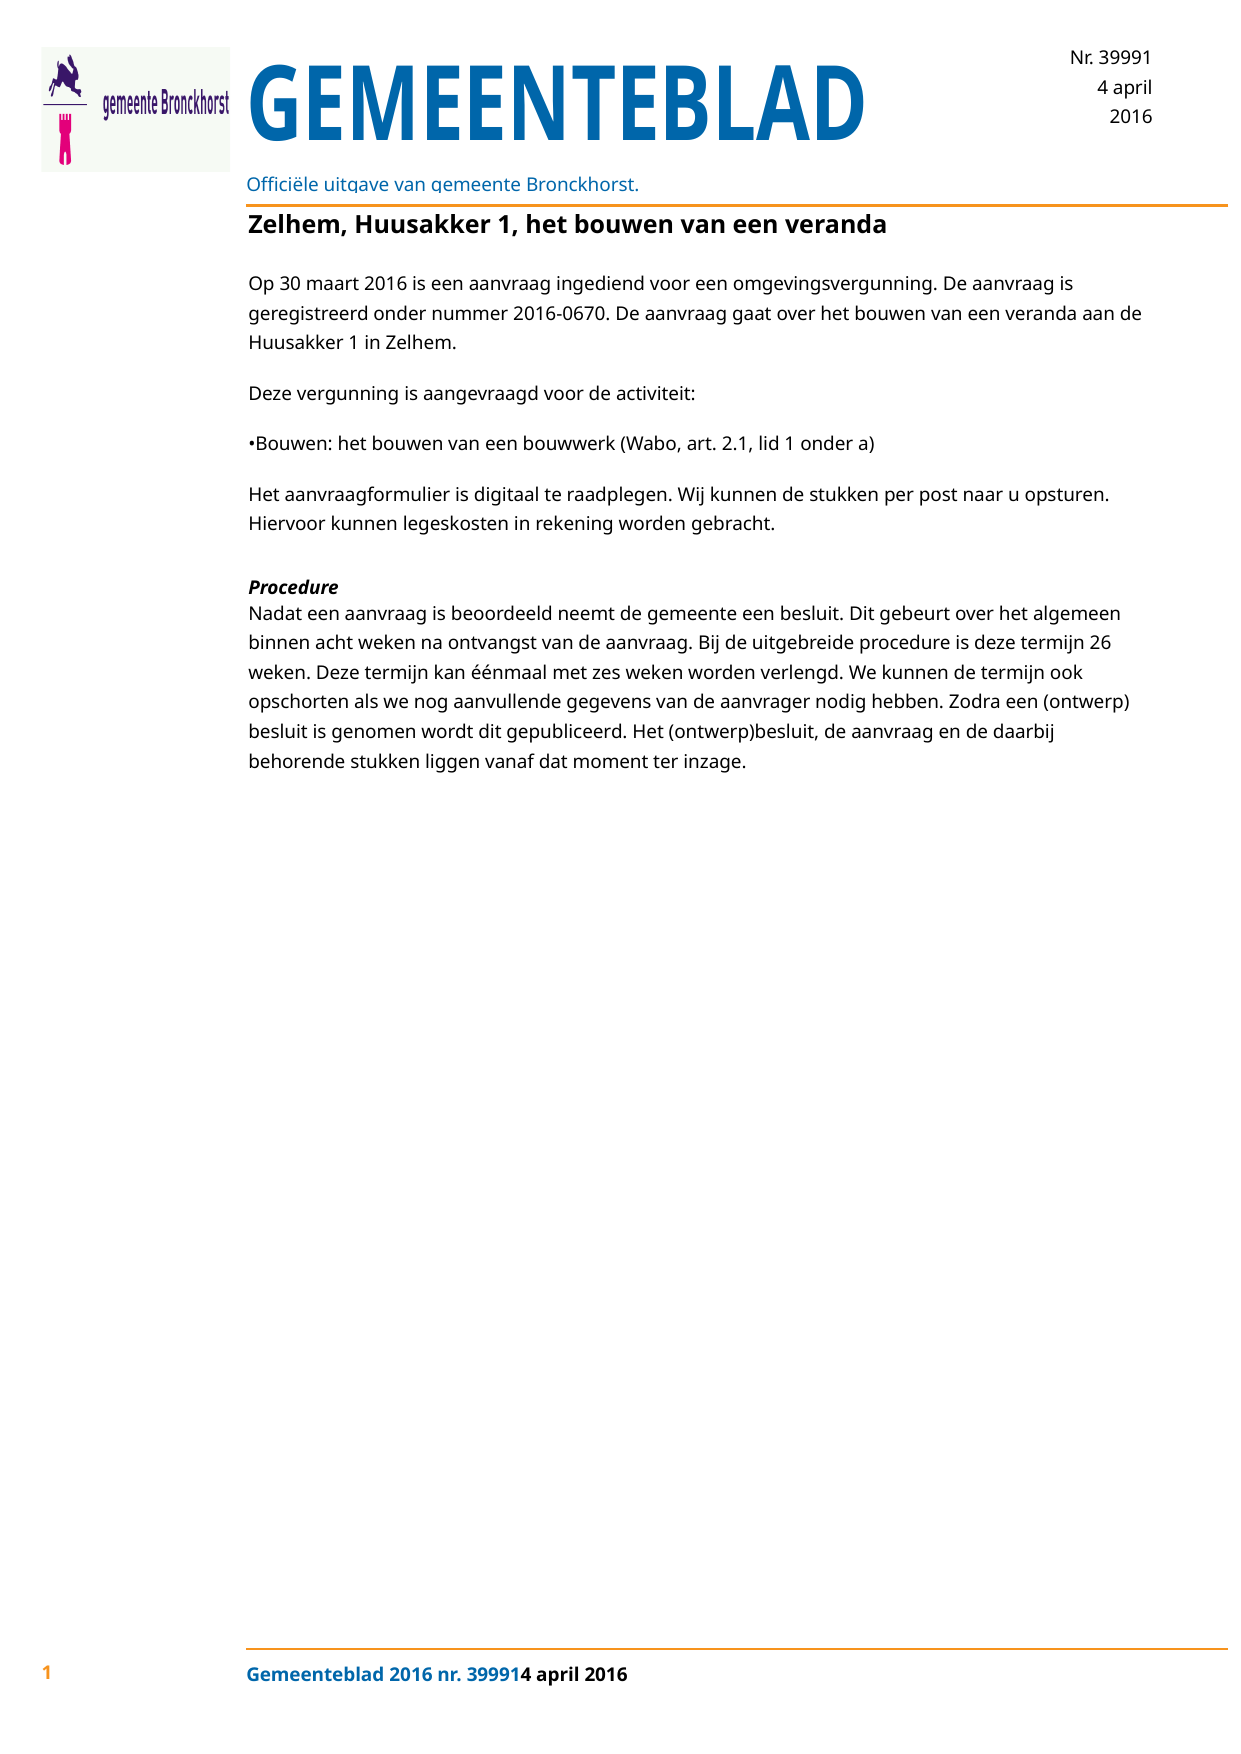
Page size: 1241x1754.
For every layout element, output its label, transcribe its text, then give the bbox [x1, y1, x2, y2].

text Op 30 maart 2016 is een aanvraag ingediend voor een omgevingsvergunning. De aanvraag is geregistreerd onder nummer 2016-0670. De aanvraag gaat over het bouwen van een veranda aan de Huusakker 1 in Zelhem. [248, 270, 1152, 355]
picture [41, 47, 231, 172]
text Het aanvraagformulier is digitaal te raadplegen. Wij kunnen de stukken per post naar u opsturen. Hiervoor kunnen legeskosten in rekening worden gebracht. [248, 481, 1152, 536]
text Procedure [248, 574, 1152, 600]
text •Bouwen: het bouwen van een bouwwerk (Wabo, art. 2.1, lid 1 onder a) [248, 430, 1152, 456]
text Deze vergunning is aangevraagd voor de activiteit: [248, 380, 1152, 406]
text Nadat een aanvraag is beoordeeld neemt de gemeente een besluit. Dit gebeurt over het algemeen binnen acht weken na ontvangst van de aanvraag. Bij de uitgebreide procedure is deze termijn 26 weken. Deze termijn kan éénmaal met zes weken worden verlengd. We kunnen de termijn ook opschorten als we nog aanvullende gegevens van de aanvrager nodig hebben. Zodra een (ontwerp) besluit is genomen wordt dit gepubliceerd. Het (ontwerp)besluit, de aanvraag en de daarbij behorende stukken liggen vanaf dat moment ter inzage. [248, 600, 1152, 774]
text Zelhem, Huusakker 1, het bouwen van een veranda [248, 207, 1152, 241]
